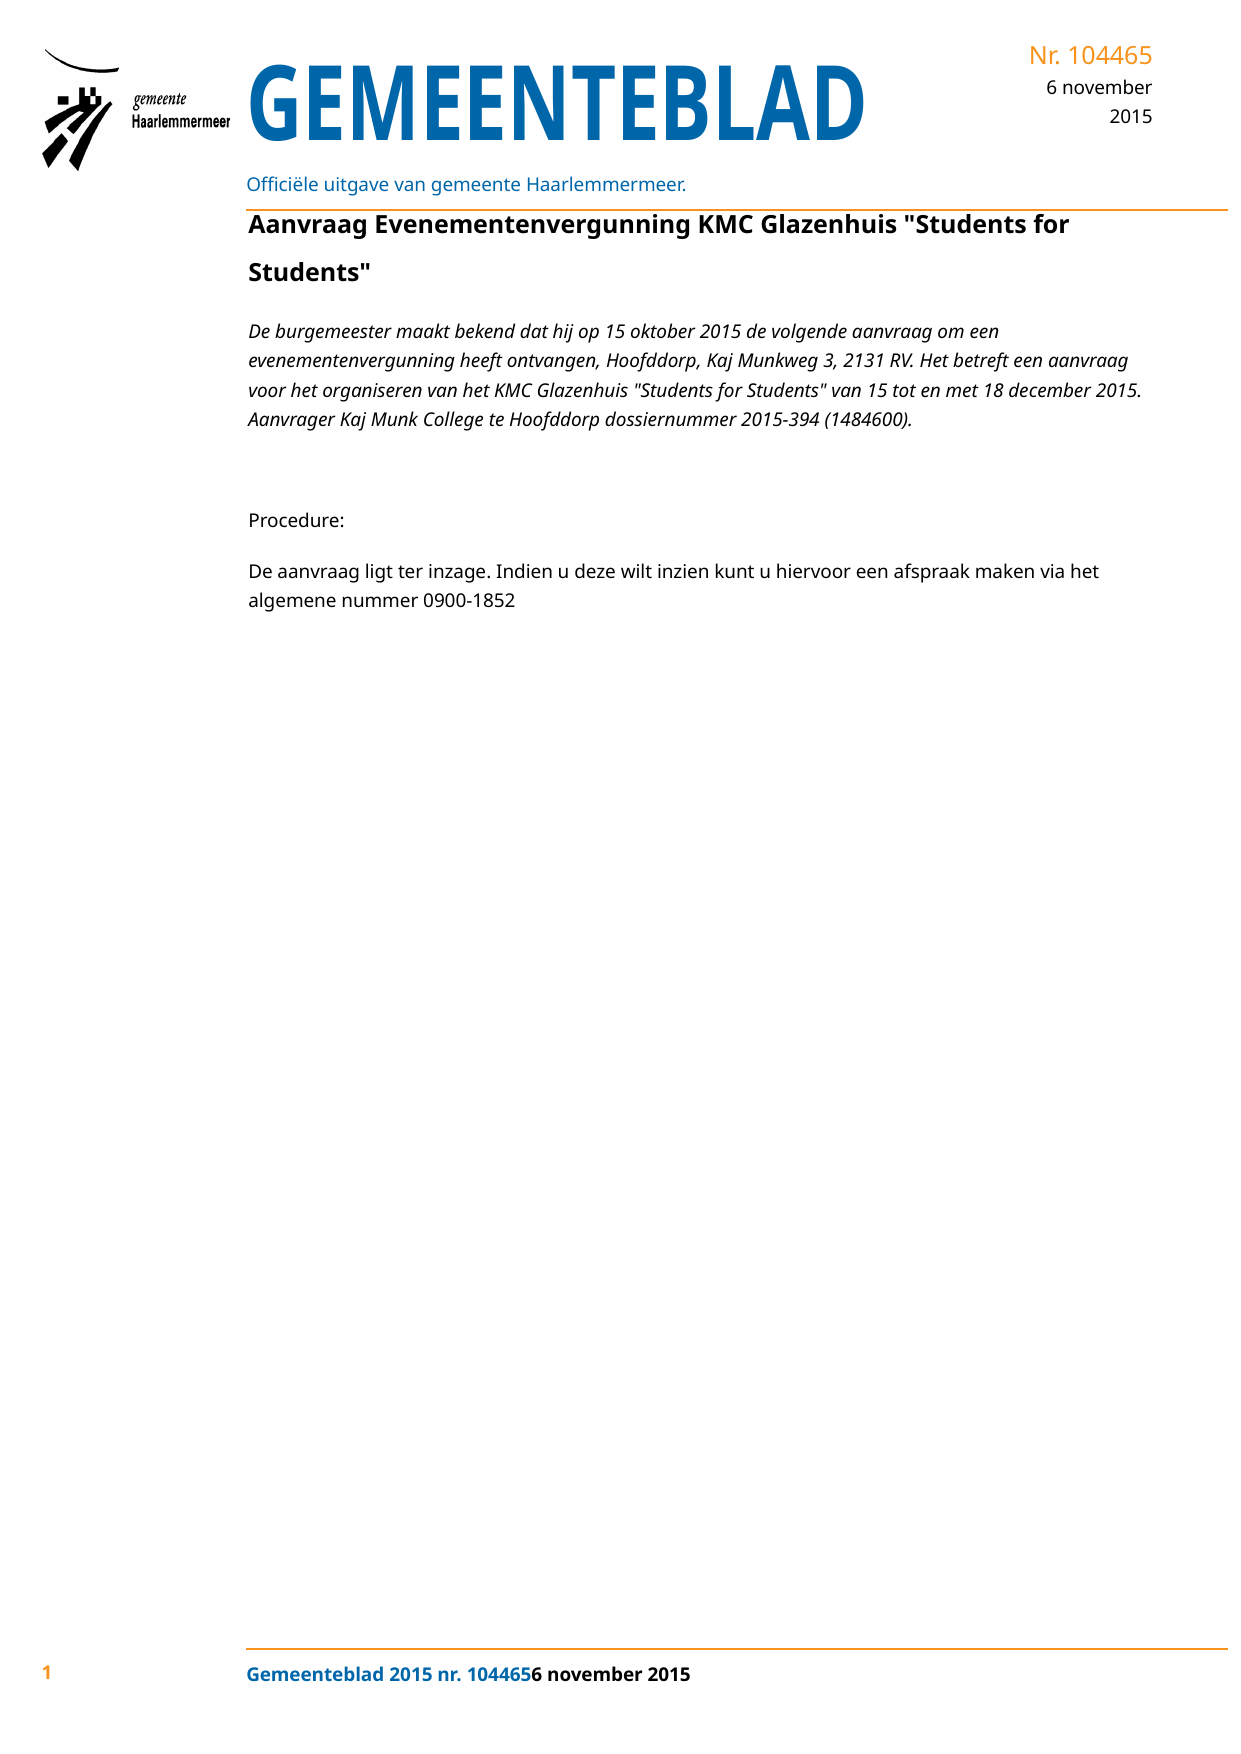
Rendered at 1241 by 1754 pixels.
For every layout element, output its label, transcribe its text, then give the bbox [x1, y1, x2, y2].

picture [41, 47, 231, 172]
text De burgemeester maakt bekend dat hij op 15 oktober 2015 de volgende aanvraag om een evenementenvergunning heeft ontvangen, Hoofddorp, Kaj Munkweg 3, 2131 RV. Het betreft een aanvraag voor het organiseren van het KMC Glazenhuis "Students for Students" van 15 tot en met 18 december 2015. Aanvrager Kaj Munk College te Hoofddorp dossiernummer 2015-394 (1484600). [248, 318, 1152, 432]
text Procedure: [248, 507, 1152, 533]
text Aanvraag Evenementenvergunning KMC Glazenhuis "Students for Students" [248, 211, 1152, 288]
text De aanvraag ligt ter inzage. Indien u deze wilt inzien kunt u hiervoor een afspraak maken via het algemene nummer 0900-1852 [248, 558, 1152, 613]
